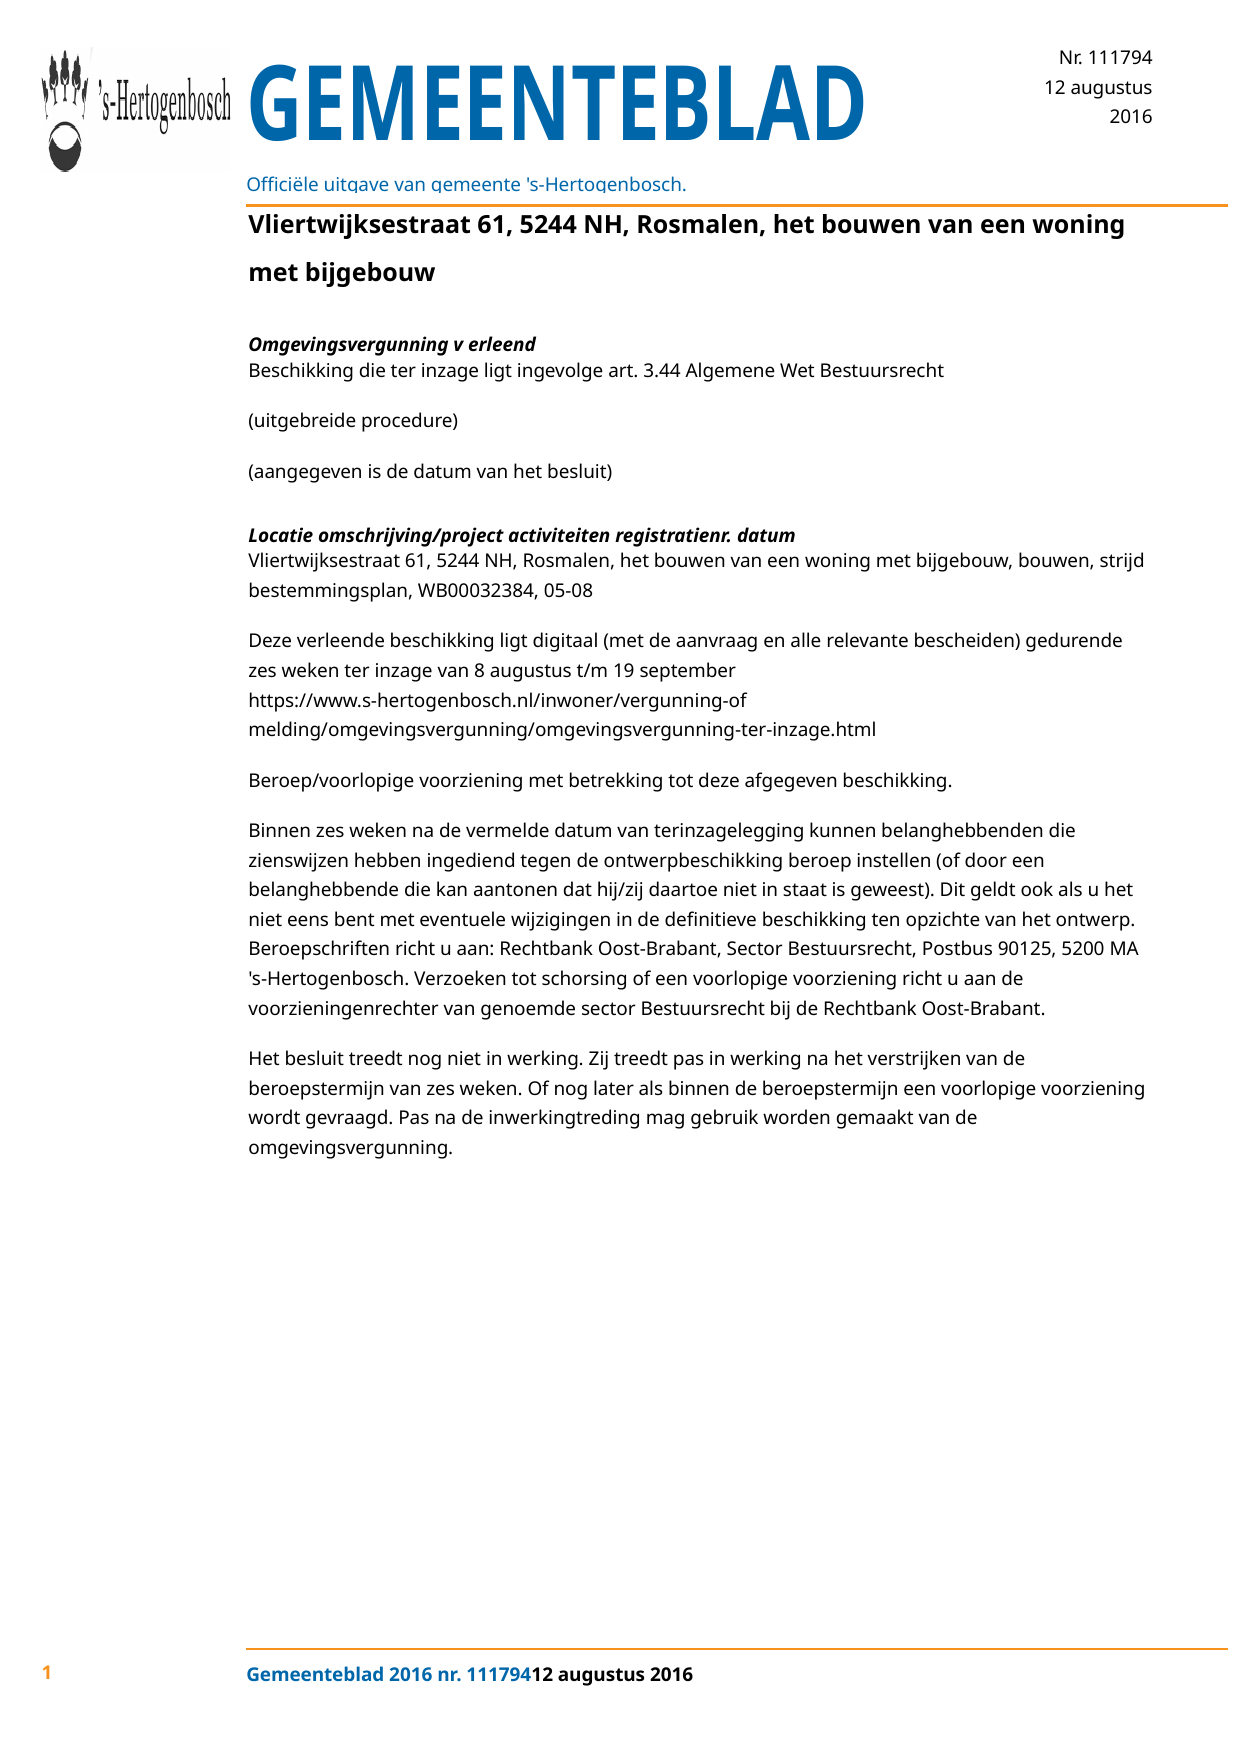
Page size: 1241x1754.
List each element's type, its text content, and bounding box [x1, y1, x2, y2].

text Beroep/voorlopige voorziening met betrekking tot deze afgegeven beschikking. [248, 767, 1152, 793]
text Omgevingsvergunning v erleend [248, 331, 1152, 357]
text Deze verleende beschikking ligt digitaal (met de aanvraag en alle relevante bescheiden) gedurende zes weken ter inzage van 8 augustus t/m 19 september https://www.s-hertogenbosch.nl/inwoner/vergunning-of melding/omgevingsvergunning/omgevingsvergunning-ter-inzage.html [248, 628, 1152, 742]
picture [41, 47, 231, 172]
text (uitgebreide procedure) [248, 408, 1152, 433]
text Vliertwijksestraat 61, 5244 NH, Rosmalen, het bouwen van een woning met bijgebouw [248, 207, 1152, 288]
text (aangegeven is de datum van het besluit) [248, 458, 1152, 484]
text Het besluit treedt nog niet in werking. Zij treedt pas in werking na het verstrijken van de beroepstermijn van zes weken. Of nog later als binnen de beroepstermijn een voorlopige voorziening wordt gevraagd. Pas na de inwerkingtreding mag gebruik worden gemaakt van de omgevingsvergunning. [248, 1045, 1152, 1160]
text Vliertwijksestraat 61, 5244 NH, Rosmalen, het bouwen van een woning met bijgebouw, bouwen, strijd bestemmingsplan, WB00032384, 05-08 [248, 548, 1152, 603]
text Binnen zes weken na de vermelde datum van terinzagelegging kunnen belanghebbenden die zienswijzen hebben ingediend tegen de ontwerpbeschikking beroep instellen (of door een belanghebbende die kan aantonen dat hij/zij daartoe niet in staat is geweest). Dit geldt ook als u het niet eens bent met eventuele wijzigingen in de definitieve beschikking ten opzichte van het ontwerp. Beroepschriften richt u aan: Rechtbank Oost-Brabant, Sector Bestuursrecht, Postbus 90125, 5200 MA 's-Hertogenbosch. Verzoeken tot schorsing of een voorlopige voorziening richt u aan de voorzieningenrechter van genoemde sector Bestuursrecht bij de Rechtbank Oost-Brabant. [248, 817, 1152, 1021]
text Beschikking die ter inzage ligt ingevolge art. 3.44 Algemene Wet Bestuursrecht [248, 357, 1152, 383]
text Locatie omschrijving/project activiteiten registratienr. datum [248, 522, 1152, 548]
